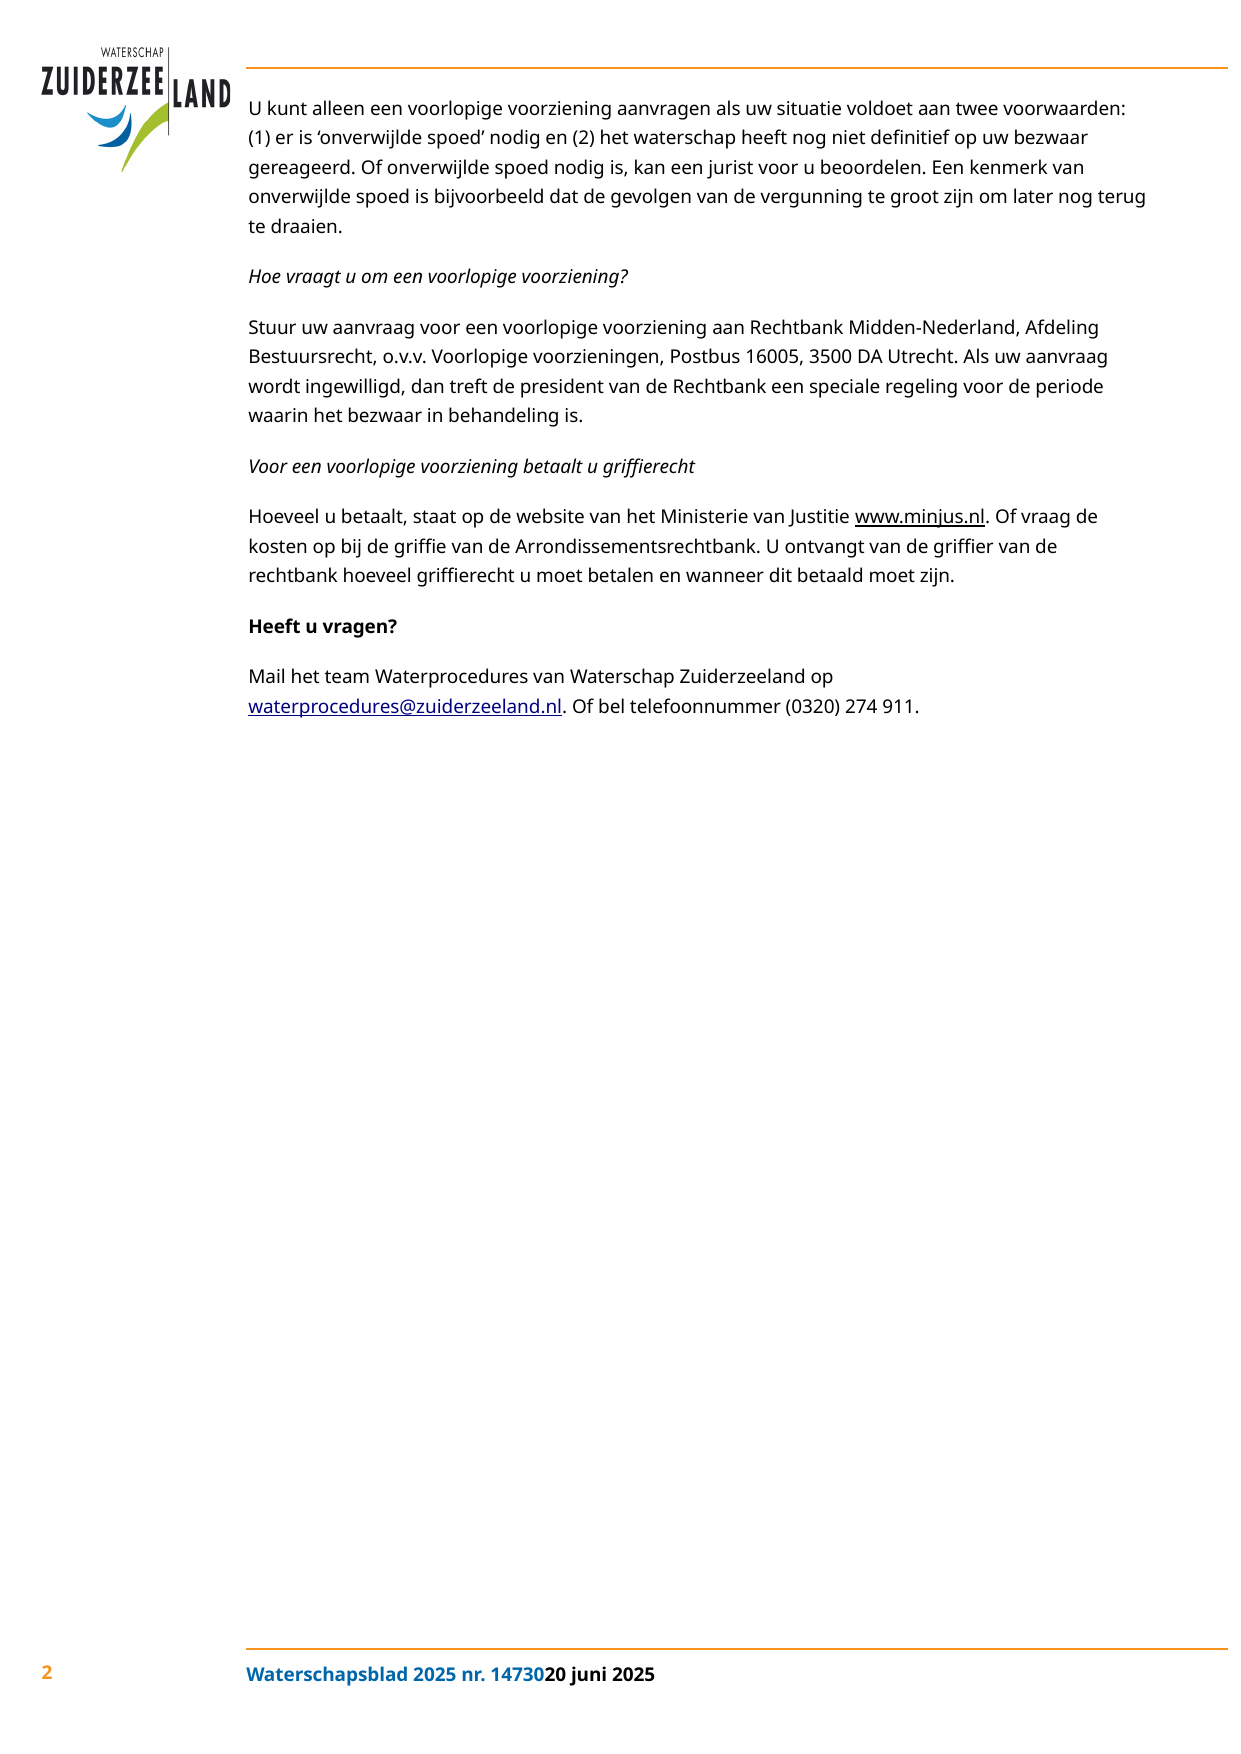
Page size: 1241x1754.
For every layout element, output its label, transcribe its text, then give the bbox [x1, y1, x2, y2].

text Mail het team Waterprocedures van Waterschap Zuiderzeeland op waterprocedures@zuiderzeeland.nl. Of bel telefoonnummer (0320) 274 911. [248, 663, 1152, 719]
text Voor een voorlopige voorziening betaalt u griffierecht [248, 453, 1152, 479]
text Hoeveel u betaalt, staat op de website van het Ministerie van Justitie www.minjus.nl. Of vraag de kosten op bij de griffie van de Arrondissementsrechtbank. U ontvangt van de griffier van de rechtbank hoeveel griffierecht u moet betalen en wanneer dit betaald moet zijn. [248, 503, 1152, 588]
text Stuur uw aanvraag voor een voorlopige voorziening aan Rechtbank Midden-Nederland, Afdeling Bestuursrecht, o.v.v. Voorlopige voorzieningen, Postbus 16005, 3500 DA Utrecht. Als uw aanvraag wordt ingewilligd, dan treft de president van de Rechtbank een speciale regeling voor de periode waarin het bezwaar in behandeling is. [248, 314, 1152, 428]
picture [41, 47, 231, 172]
text U kunt alleen een voorlopige voorziening aanvragen als uw situatie voldoet aan twee voorwaarden: (1) er is ‘onverwijlde spoed’ nodig en (2) het waterschap heeft nog niet definitief op uw bezwaar gereageerd. Of onverwijlde spoed nodig is, kan een jurist voor u beoordelen. Een kenmerk van onverwijlde spoed is bijvoorbeeld dat de gevolgen van de vergunning te groot zijn om later nog terug te draaien. [248, 95, 1152, 239]
text Heeft u vragen? [248, 613, 1152, 639]
text Hoe vraagt u om een voorlopige voorziening? [248, 263, 1152, 289]
